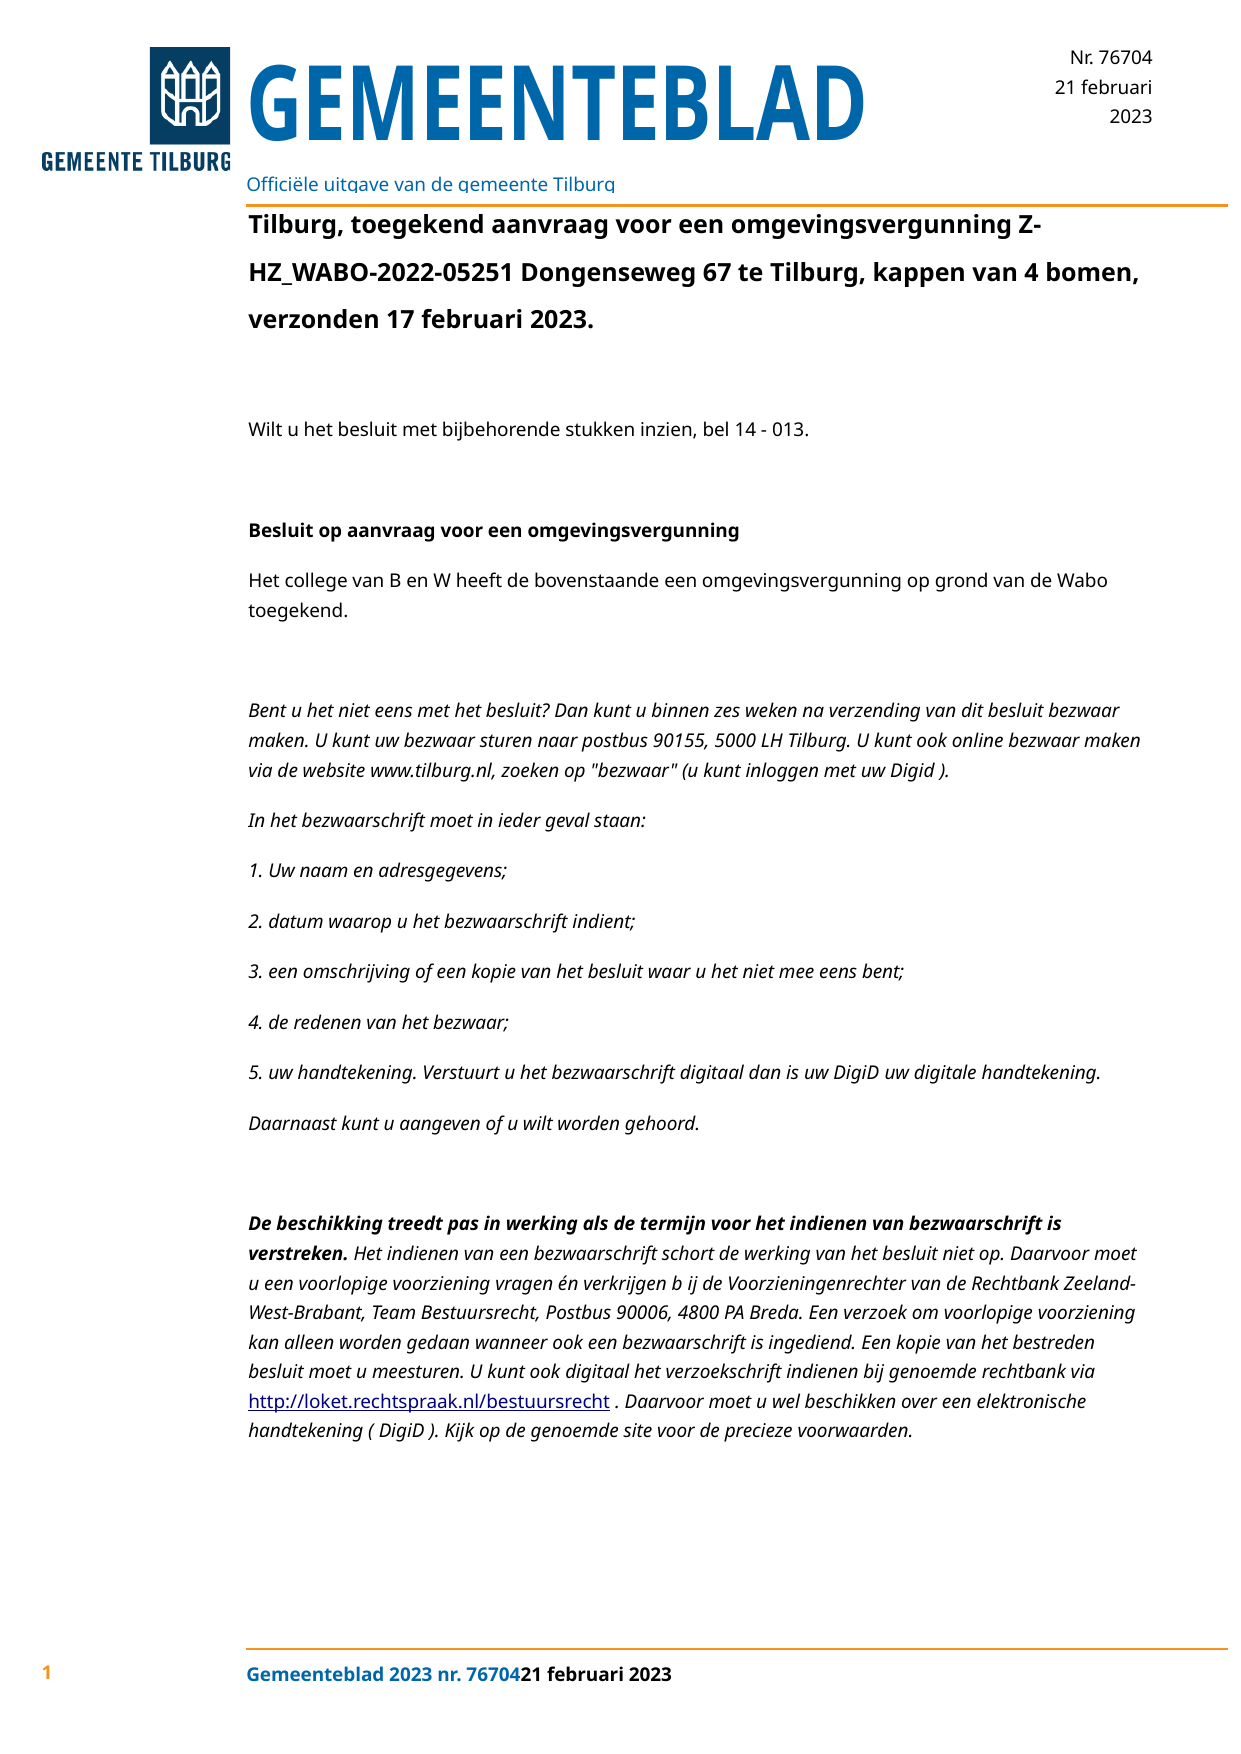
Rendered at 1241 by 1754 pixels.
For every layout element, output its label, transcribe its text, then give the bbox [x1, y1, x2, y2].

text 4. de redenen van het bezwaar; [248, 1009, 1152, 1034]
text 3. een omschrijving of een kopie van het besluit waar u het niet mee eens bent; [248, 958, 1152, 984]
text 1. Uw naam en adresgegevens; [248, 858, 1152, 883]
text Bent u het niet eens met het besluit? Dan kunt u binnen zes weken na verzending van dit besluit bezwaar maken. U kunt uw bezwaar sturen naar postbus 90155, 5000 LH Tilburg. U kunt ook online bezwaar maken via de website www.tilburg.nl, zoeken op "bezwaar" (u kunt inloggen met uw Digid ). [248, 698, 1152, 782]
text 5. uw handtekening. Verstuurt u het bezwaarschrift digitaal dan is uw DigiD uw digitale handtekening. [248, 1059, 1152, 1085]
text De beschikking treedt pas in werking als de termijn voor het indienen van bezwaarschrift is verstreken. Het indienen van een bezwaarschrift schort de werking van het besluit niet op. Daarvoor moet u een voorlopige voorziening vragen én verkrijgen b ij de Voorzieningenrechter van de Rechtbank Zeeland-West-Brabant, Team Bestuursrecht, Postbus 90006, 4800 PA Breda. Een verzoek om voorlopige voorziening kan alleen worden gedaan wanneer ook een bezwaarschrift is ingediend. Een kopie van het bestreden besluit moet u meesturen. U kunt ook digitaal het verzoekschrift indienen bij genoemde rechtbank via http://loket.rechtspraak.nl/bestuursrecht . Daarvoor moet u wel beschikken over een elektronische handtekening ( DigiD ). Kijk op de genoemde site voor de precieze voorwaarden. [248, 1211, 1152, 1443]
text 2. datum waarop u het bezwaarschrift indient; [248, 908, 1152, 934]
text Daarnaast kunt u aangeven of u wilt worden gehoord. [248, 1110, 1152, 1135]
text Besluit op aanvraag voor een omgevingsvergunning [248, 517, 1152, 542]
picture [41, 47, 231, 172]
text Wilt u het besluit met bijbehorende stukken inzien, bel 14 - 013. [248, 416, 1152, 442]
text Het college van B en W heeft de bovenstaande een omgevingsvergunning op grond van de Wabo toegekend. [248, 567, 1152, 622]
text Tilburg, toegekend aanvraag voor een omgevingsvergunning Z-HZ_WABO-2022-05251 Dongenseweg 67 te Tilburg, kappen van 4 bomen, verzonden 17 februari 2023. [248, 207, 1152, 336]
text In het bezwaarschrift moet in ieder geval staan: [248, 807, 1152, 833]
